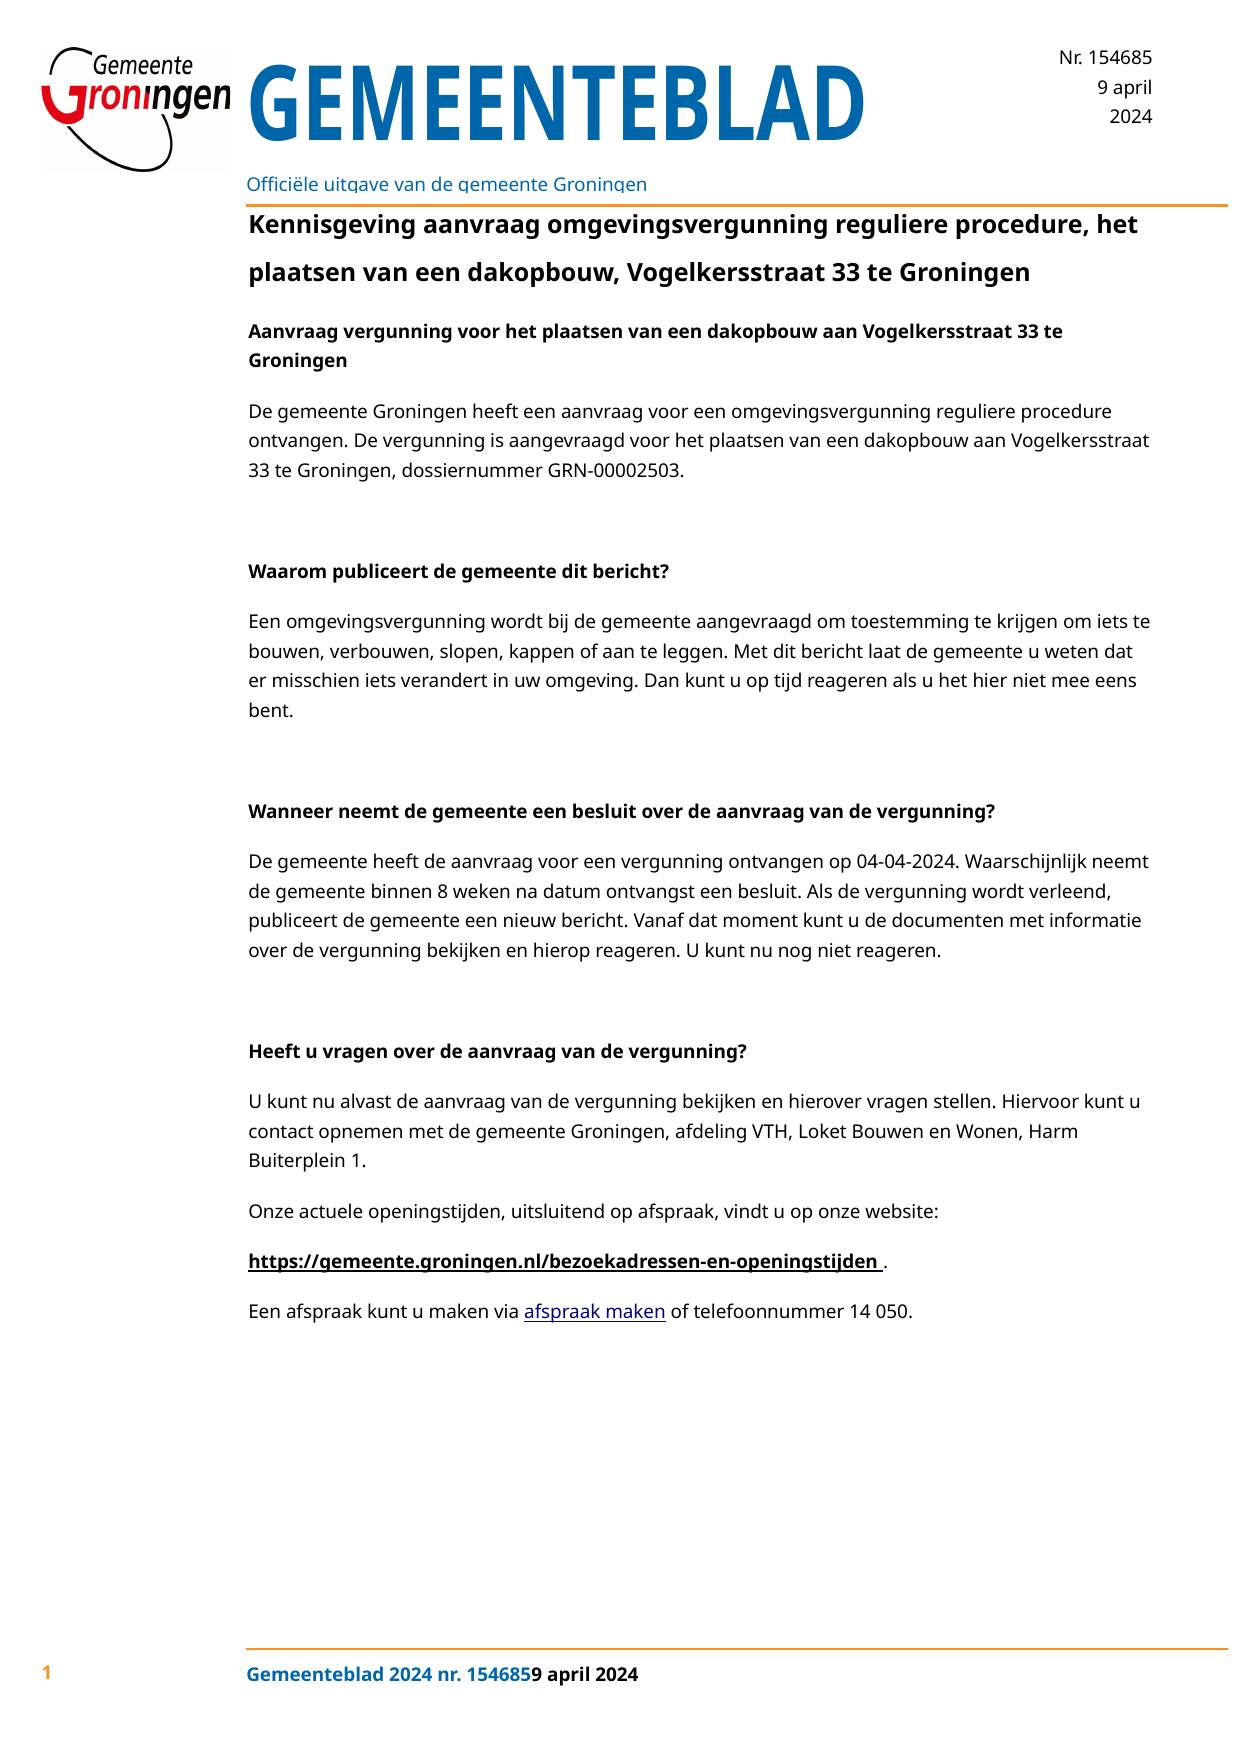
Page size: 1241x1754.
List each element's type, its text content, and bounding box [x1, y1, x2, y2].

text Kennisgeving aanvraag omgevingsvergunning reguliere procedure, het plaatsen van een dakopbouw, Vogelkersstraat 33 te Groningen [248, 207, 1152, 288]
text Waarom publiceert de gemeente dit bericht? [248, 558, 1152, 584]
text Aanvraag vergunning voor het plaatsen van een dakopbouw aan Vogelkersstraat 33 te Groningen [248, 318, 1152, 373]
picture [41, 47, 231, 172]
text De gemeente heeft de aanvraag voor een vergunning ontvangen op 04-04-2024. Waarschijnlijk neemt de gemeente binnen 8 weken na datum ontvangst een besluit. Als de vergunning wordt verleend, publiceert de gemeente een nieuw bericht. Vanaf dat moment kunt u de documenten met informatie over de vergunning bekijken en hierop reageren. U kunt nu nog niet reageren. [248, 848, 1152, 963]
text De gemeente Groningen heeft een aanvraag voor een omgevingsvergunning reguliere procedure ontvangen. De vergunning is aangevraagd voor het plaatsen van een dakopbouw aan Vogelkersstraat 33 te Groningen, dossiernummer GRN-00002503. [248, 398, 1152, 483]
text https://gemeente.groningen.nl/bezoekadressen-en-openingstijden . [248, 1248, 1152, 1274]
text U kunt nu alvast de aanvraag van de vergunning bekijken en hierover vragen stellen. Hiervoor kunt u contact opnemen met de gemeente Groningen, afdeling VTH, Loket Bouwen en Wonen, Harm Buiterplein 1. [248, 1088, 1152, 1173]
text Een omgevingsvergunning wordt bij de gemeente aangevraagd om toestemming te krijgen om iets te bouwen, verbouwen, slopen, kappen of aan te leggen. Met dit bericht laat de gemeente u weten dat er misschien iets verandert in uw omgeving. Dan kunt u op tijd reageren als u het hier niet mee eens bent. [248, 608, 1152, 723]
text Wanneer neemt de gemeente een besluit over de aanvraag van de vergunning? [248, 798, 1152, 824]
text Een afspraak kunt u maken via afspraak maken of telefoonnummer 14 050. [248, 1299, 1152, 1324]
text Heeft u vragen over de aanvraag van de vergunning? [248, 1038, 1152, 1064]
text Onze actuele openingstijden, uitsluitend op afspraak, vindt u op onze website: [248, 1198, 1152, 1224]
